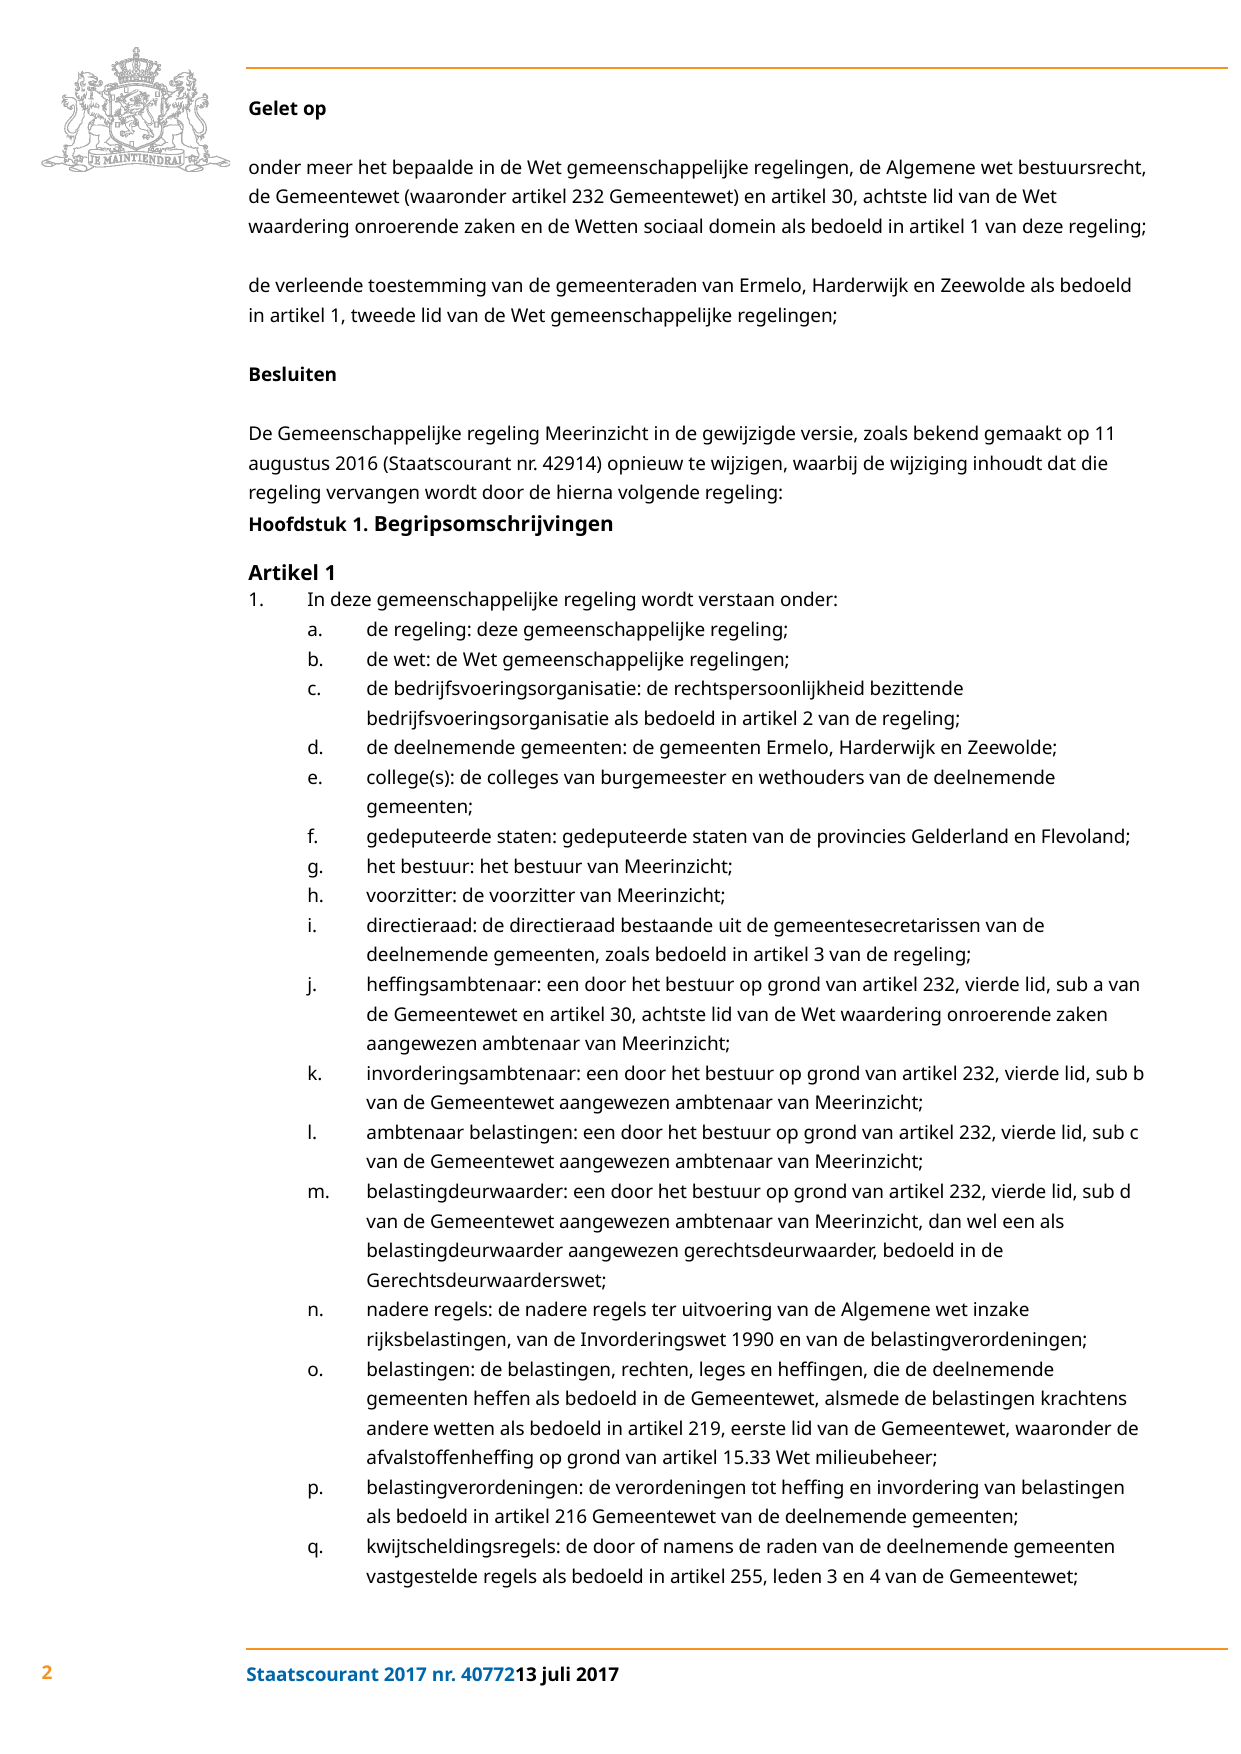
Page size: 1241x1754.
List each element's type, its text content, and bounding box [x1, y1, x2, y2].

list de wet: de Wet gemeenschappelijke regelingen; [307, 646, 1152, 672]
picture [41, 47, 231, 172]
text Artikel 1 [248, 558, 1152, 587]
list ambtenaar belastingen: een door het bestuur op grond van artikel 232, vierde lid, sub c van de Gemeentewet aangewezen ambtenaar van Meerinzicht; [307, 1119, 1152, 1174]
list gedeputeerde staten: gedeputeerde staten van de provincies Gelderland en Flevoland; [307, 823, 1152, 849]
list belastingverordeningen: de verordeningen tot heffing en invordering van belastingen als bedoeld in artikel 216 Gemeentewet van de deelnemende gemeenten; [307, 1474, 1152, 1529]
list invorderingsambtenaar: een door het bestuur op grond van artikel 232, vierde lid, sub b van de Gemeentewet aangewezen ambtenaar van Meerinzicht; [307, 1060, 1152, 1115]
list nadere regels: de nadere regels ter uitvoering van de Algemene wet inzake rijksbelastingen, van de Invorderingswet 1990 en van de belastingverordeningen; [307, 1297, 1152, 1352]
list de bedrijfsvoeringsorganisatie: de rechtspersoonlijkheid bezittende bedrijfsvoeringsorganisatie als bedoeld in artikel 2 van de regeling; [307, 675, 1152, 731]
text Hoofdstuk 1. Begripsomschrijvingen [248, 509, 1152, 537]
list directieraad: de directieraad bestaande uit de gemeentesecretarissen van de deelnemende gemeenten, zoals bedoeld in artikel 3 van de regeling; [307, 912, 1152, 967]
list In deze gemeenschappelijke regeling wordt verstaan onder: [248, 587, 1152, 612]
text onder meer het bepaalde in de Wet gemeenschappelijke regelingen, de Algemene wet bestuursrecht, de Gemeentewet (waaronder artikel 232 Gemeentewet) en artikel 30, achtste lid van de Wet waardering onroerende zaken en de Wetten sociaal domein als bedoeld in artikel 1 van deze regeling; [248, 154, 1152, 239]
list de regeling: deze gemeenschappelijke regeling; [307, 616, 1152, 642]
list kwijtscheldingsregels: de door of namens de raden van de deelnemende gemeenten vastgestelde regels als bedoeld in artikel 255, leden 3 en 4 van de Gemeentewet; [307, 1533, 1152, 1589]
text De Gemeenschappelijke regeling Meerinzicht in de gewijzigde versie, zoals bekend gemaakt op 11 augustus 2016 (Staatscourant nr. 42914) opnieuw te wijzigen, waarbij de wijziging inhoudt dat die regeling vervangen wordt door de hierna volgende regeling: [248, 420, 1152, 505]
list belastingen: de belastingen, rechten, leges en heffingen, die de deelnemende gemeenten heffen als bedoeld in de Gemeentewet, alsmede de belastingen krachtens andere wetten als bedoeld in artikel 219, eerste lid van de Gemeentewet, waaronder de afvalstoffenheffing op grond van artikel 15.33 Wet milieubeheer; [307, 1356, 1152, 1470]
list college(s): de colleges van burgemeester en wethouders van de deelnemende gemeenten; [307, 764, 1152, 819]
list voorzitter: de voorzitter van Meerinzicht; [307, 882, 1152, 908]
text Besluiten [248, 361, 1152, 387]
text Gelet op [248, 95, 1152, 121]
list de deelnemende gemeenten: de gemeenten Ermelo, Harderwijk en Zeewolde; [307, 734, 1152, 760]
list het bestuur: het bestuur van Meerinzicht; [307, 853, 1152, 879]
text de verleende toestemming van de gemeenteraden van Ermelo, Harderwijk en Zeewolde als bedoeld in artikel 1, tweede lid van de Wet gemeenschappelijke regelingen; [248, 272, 1152, 328]
list belastingdeurwaarder: een door het bestuur op grond van artikel 232, vierde lid, sub d van de Gemeentewet aangewezen ambtenaar van Meerinzicht, dan wel een als belastingdeurwaarder aangewezen gerechtsdeurwaarder, bedoeld in de Gerechtsdeurwaarderswet; [307, 1178, 1152, 1293]
list heffingsambtenaar: een door het bestuur op grond van artikel 232, vierde lid, sub a van de Gemeentewet en artikel 30, achtste lid van de Wet waardering onroerende zaken aangewezen ambtenaar van Meerinzicht; [307, 971, 1152, 1056]
